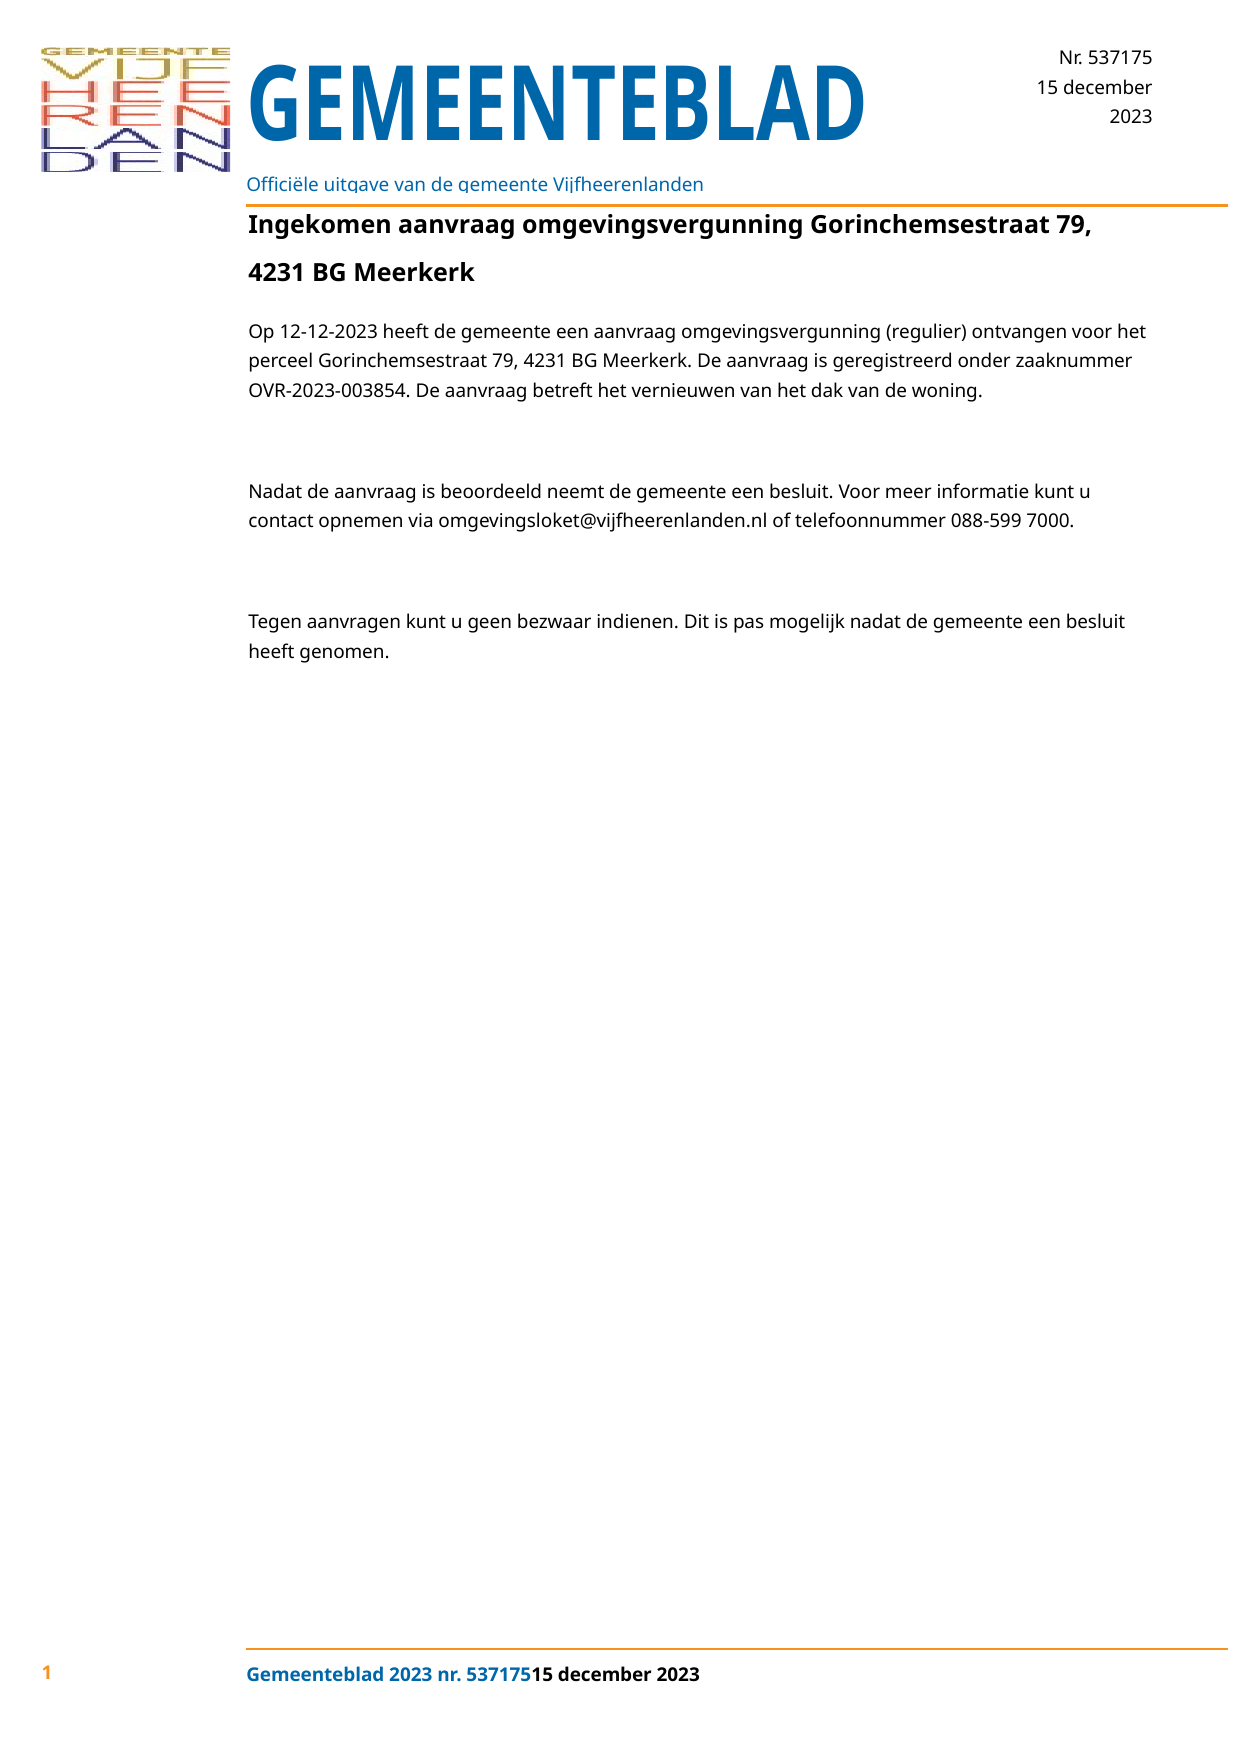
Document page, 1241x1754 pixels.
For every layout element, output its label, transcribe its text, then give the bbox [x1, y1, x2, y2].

text Ingekomen aanvraag omgevingsvergunning Gorinchemsestraat 79, 4231 BG Meerkerk [248, 207, 1152, 288]
text Tegen aanvragen kunt u geen bezwaar indienen. Dit is pas mogelijk nadat de gemeente een besluit heeft genomen. [248, 608, 1152, 664]
picture [41, 47, 231, 172]
text Nadat de aanvraag is beoordeeld neemt de gemeente een besluit. Voor meer informatie kunt u contact opnemen via omgevingsloket@vijfheerenlanden.nl of telefoonnummer 088-599 7000. [248, 478, 1152, 533]
text Op 12-12-2023 heeft de gemeente een aanvraag omgevingsvergunning (regulier) ontvangen voor het perceel Gorinchemsestraat 79, 4231 BG Meerkerk. De aanvraag is geregistreerd onder zaaknummer OVR-2023-003854. De aanvraag betreft het vernieuwen van het dak van de woning. [248, 318, 1152, 403]
